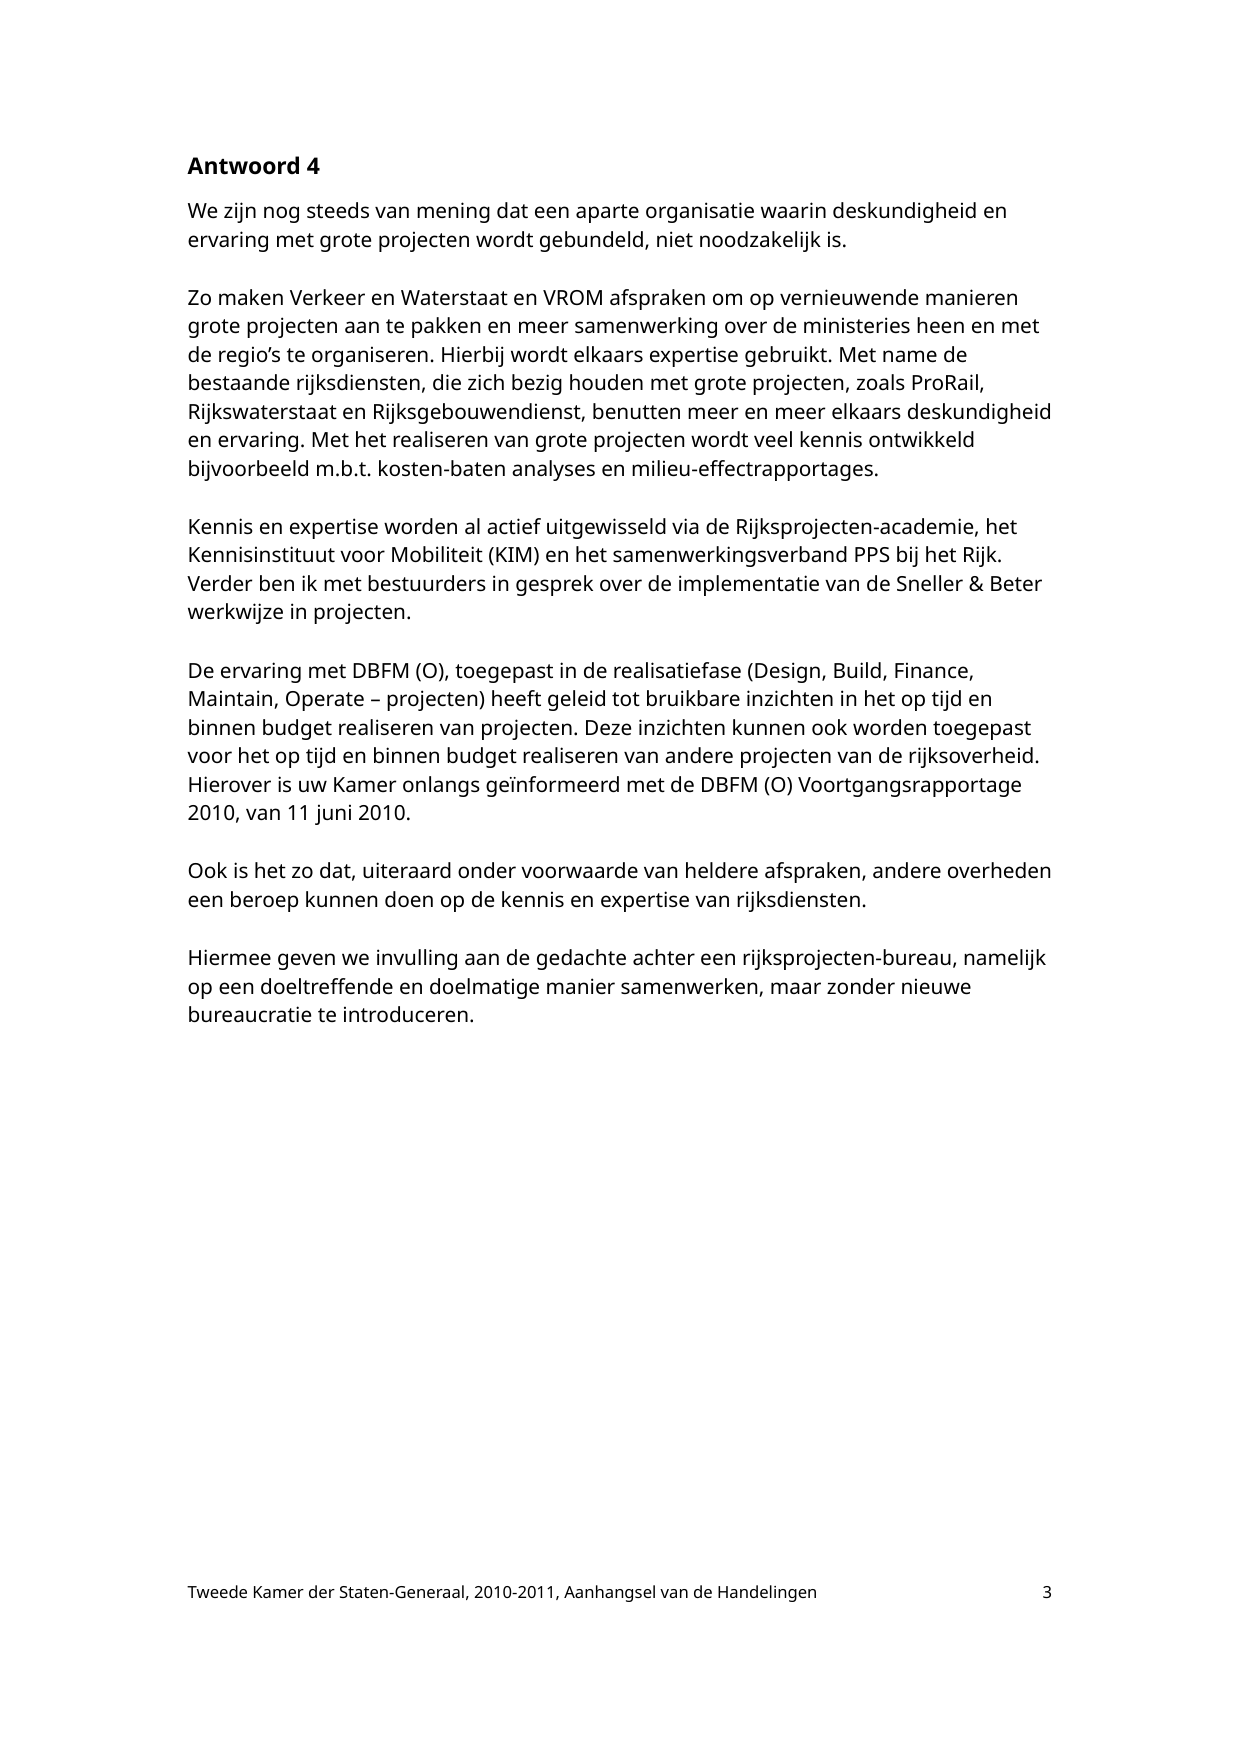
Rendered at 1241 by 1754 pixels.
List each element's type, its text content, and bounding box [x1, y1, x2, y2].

text Zo maken Verkeer en Waterstaat en VROM afspraken om op vernieuwende manieren grote projecten aan te pakken en meer samenwerking over de ministeries heen en met de regio’s te organiseren. Hierbij wordt elkaars expertise gebruikt. Met name de bestaande rijksdiensten, die zich bezig houden met grote projecten, zoals ProRail, Rijkswaterstaat en Rijksgebouwendienst, benutten meer en meer elkaars deskundigheid en ervaring. Met het realiseren van grote projecten wordt veel kennis ontwikkeld bijvoorbeeld m.b.t. kosten-baten analyses en milieu-effectrapportages. [187, 283, 1053, 482]
text Hiermee geven we invulling aan de gedachte achter een rijksprojecten-bureau, namelijk op een doeltreffende en doelmatige manier samenwerken, maar zonder nieuwe bureaucratie te introduceren. [187, 943, 1053, 1029]
text We zijn nog steeds van mening dat een aparte organisatie waarin deskundigheid en ervaring met grote projecten wordt gebundeld, niet noodzakelijk is. [187, 196, 1053, 253]
text Kennis en expertise worden al actief uitgewisseld via de Rijksprojecten-academie, het Kennisinstituut voor Mobiliteit (KIM) en het samenwerkingsverband PPS bij het Rijk. Verder ben ik met bestuurders in gesprek over de implementatie van de Sneller & Beter werkwijze in projecten. [187, 512, 1053, 626]
subtitle Antwoord 4 [187, 150, 1053, 181]
text Ook is het zo dat, uiteraard onder voorwaarde van heldere afspraken, andere overheden een beroep kunnen doen op de kennis en expertise van rijksdiensten. [187, 857, 1053, 913]
text De ervaring met DBFM (O), toegepast in de realisatiefase (Design, Build, Finance, Maintain, Operate – projecten) heeft geleid tot bruikbare inzichten in het op tijd en binnen budget realiseren van projecten. Deze inzichten kunnen ook worden toegepast voor het op tijd en binnen budget realiseren van andere projecten van de rijksoverheid. Hierover is uw Kamer onlangs geïnformeerd met de DBFM (O) Voortgangsrapportage 2010, van 11 juni 2010. [187, 656, 1053, 827]
